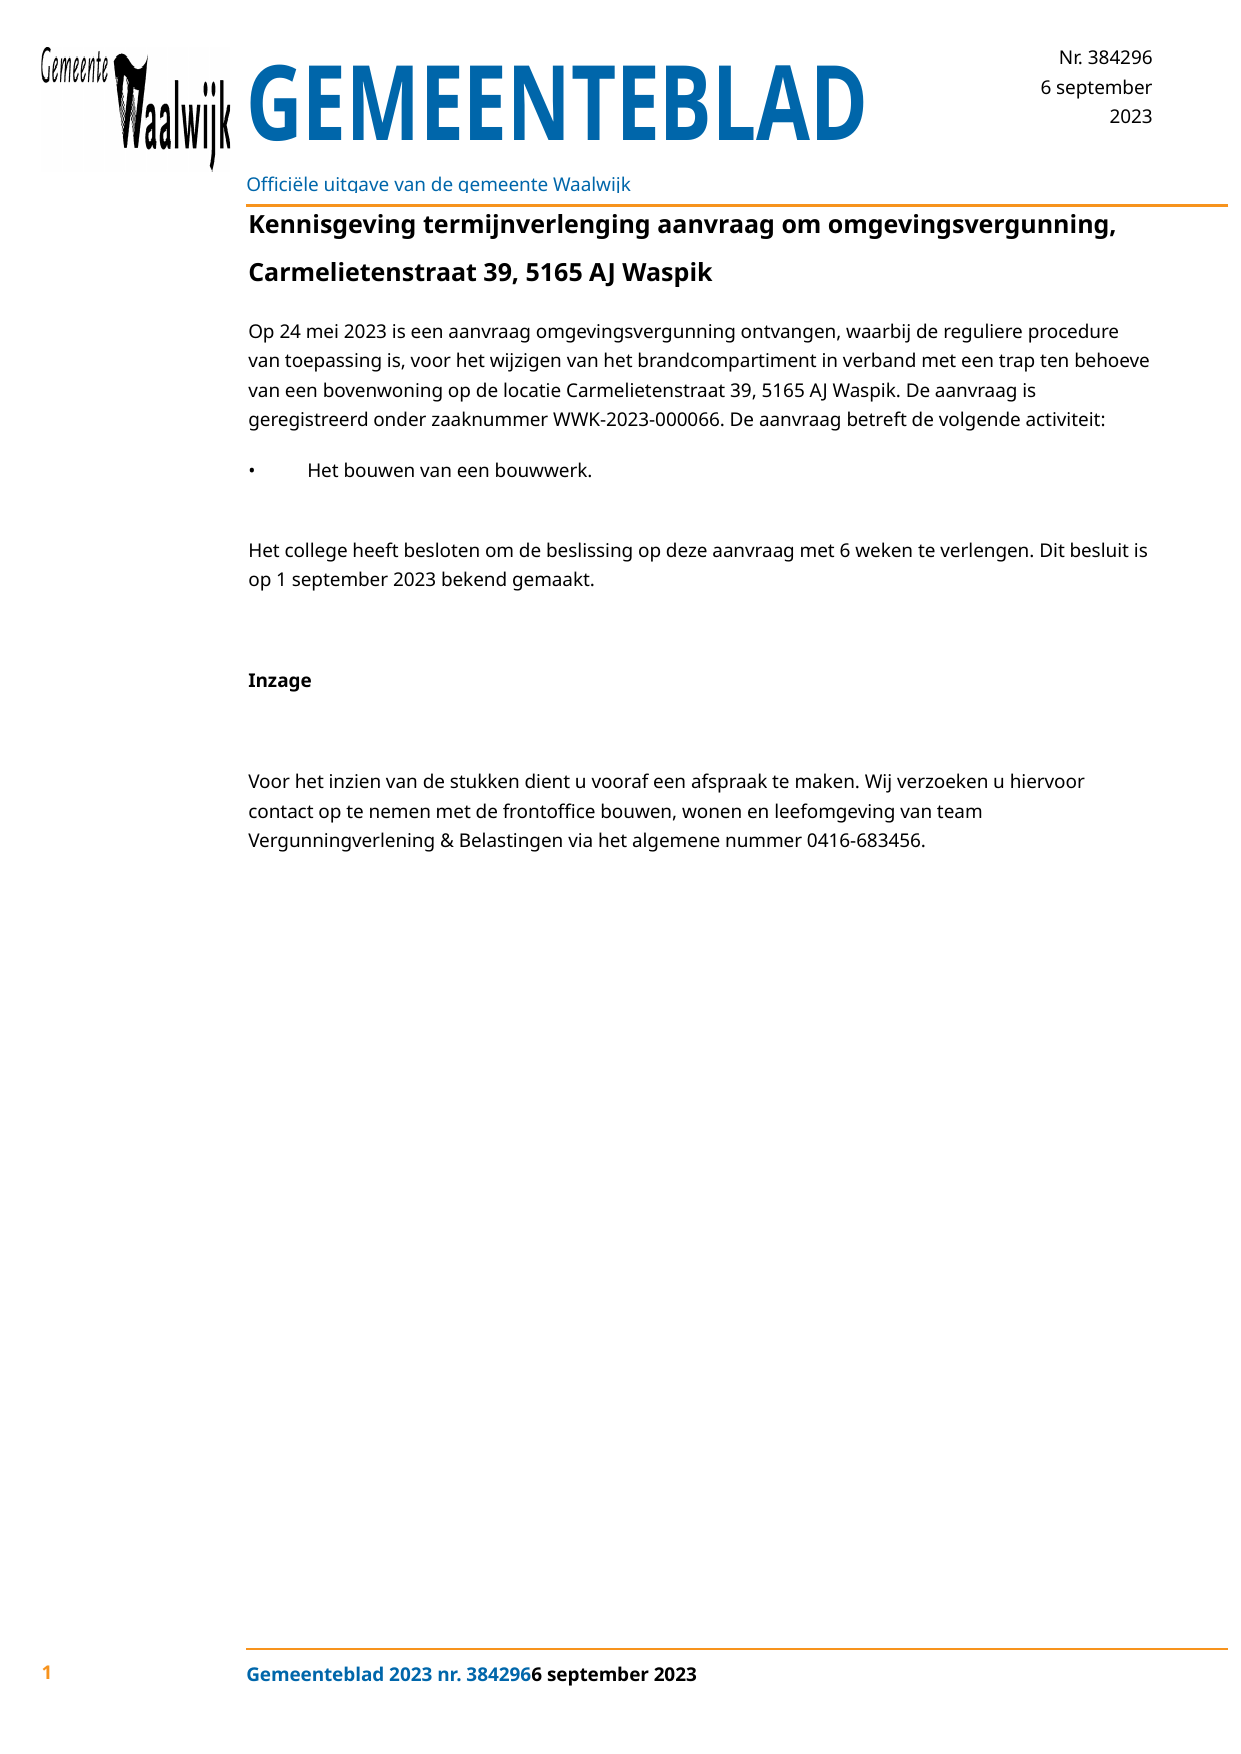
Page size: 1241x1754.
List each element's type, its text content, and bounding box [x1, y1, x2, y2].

picture [41, 47, 231, 172]
list Het bouwen van een bouwwerk. [248, 457, 1152, 483]
text Op 24 mei 2023 is een aanvraag omgevingsvergunning ontvangen, waarbij de reguliere procedure van toepassing is, voor het wijzigen van het brandcompartiment in verband met een trap ten behoeve van een bovenwoning op de locatie Carmelietenstraat 39, 5165 AJ Waspik. De aanvraag is geregistreerd onder zaaknummer WWK-2023-000066. De aanvraag betreft de volgende activiteit: [248, 318, 1152, 432]
text Kennisgeving termijnverlenging aanvraag om omgevingsvergunning, Carmelietenstraat 39, 5165 AJ Waspik [248, 207, 1152, 288]
text Het college heeft besloten om de beslissing op deze aanvraag met 6 weken te verlengen. Dit besluit is op 1 september 2023 bekend gemaakt. [248, 537, 1152, 592]
text Inzage [248, 667, 1152, 693]
text Voor het inzien van de stukken dient u vooraf een afspraak te maken. Wij verzoeken u hiervoor contact op te nemen met de frontoffice bouwen, wonen en leefomgeving van team Vergunningverlening & Belastingen via het algemene nummer 0416-683456. [248, 768, 1152, 853]
